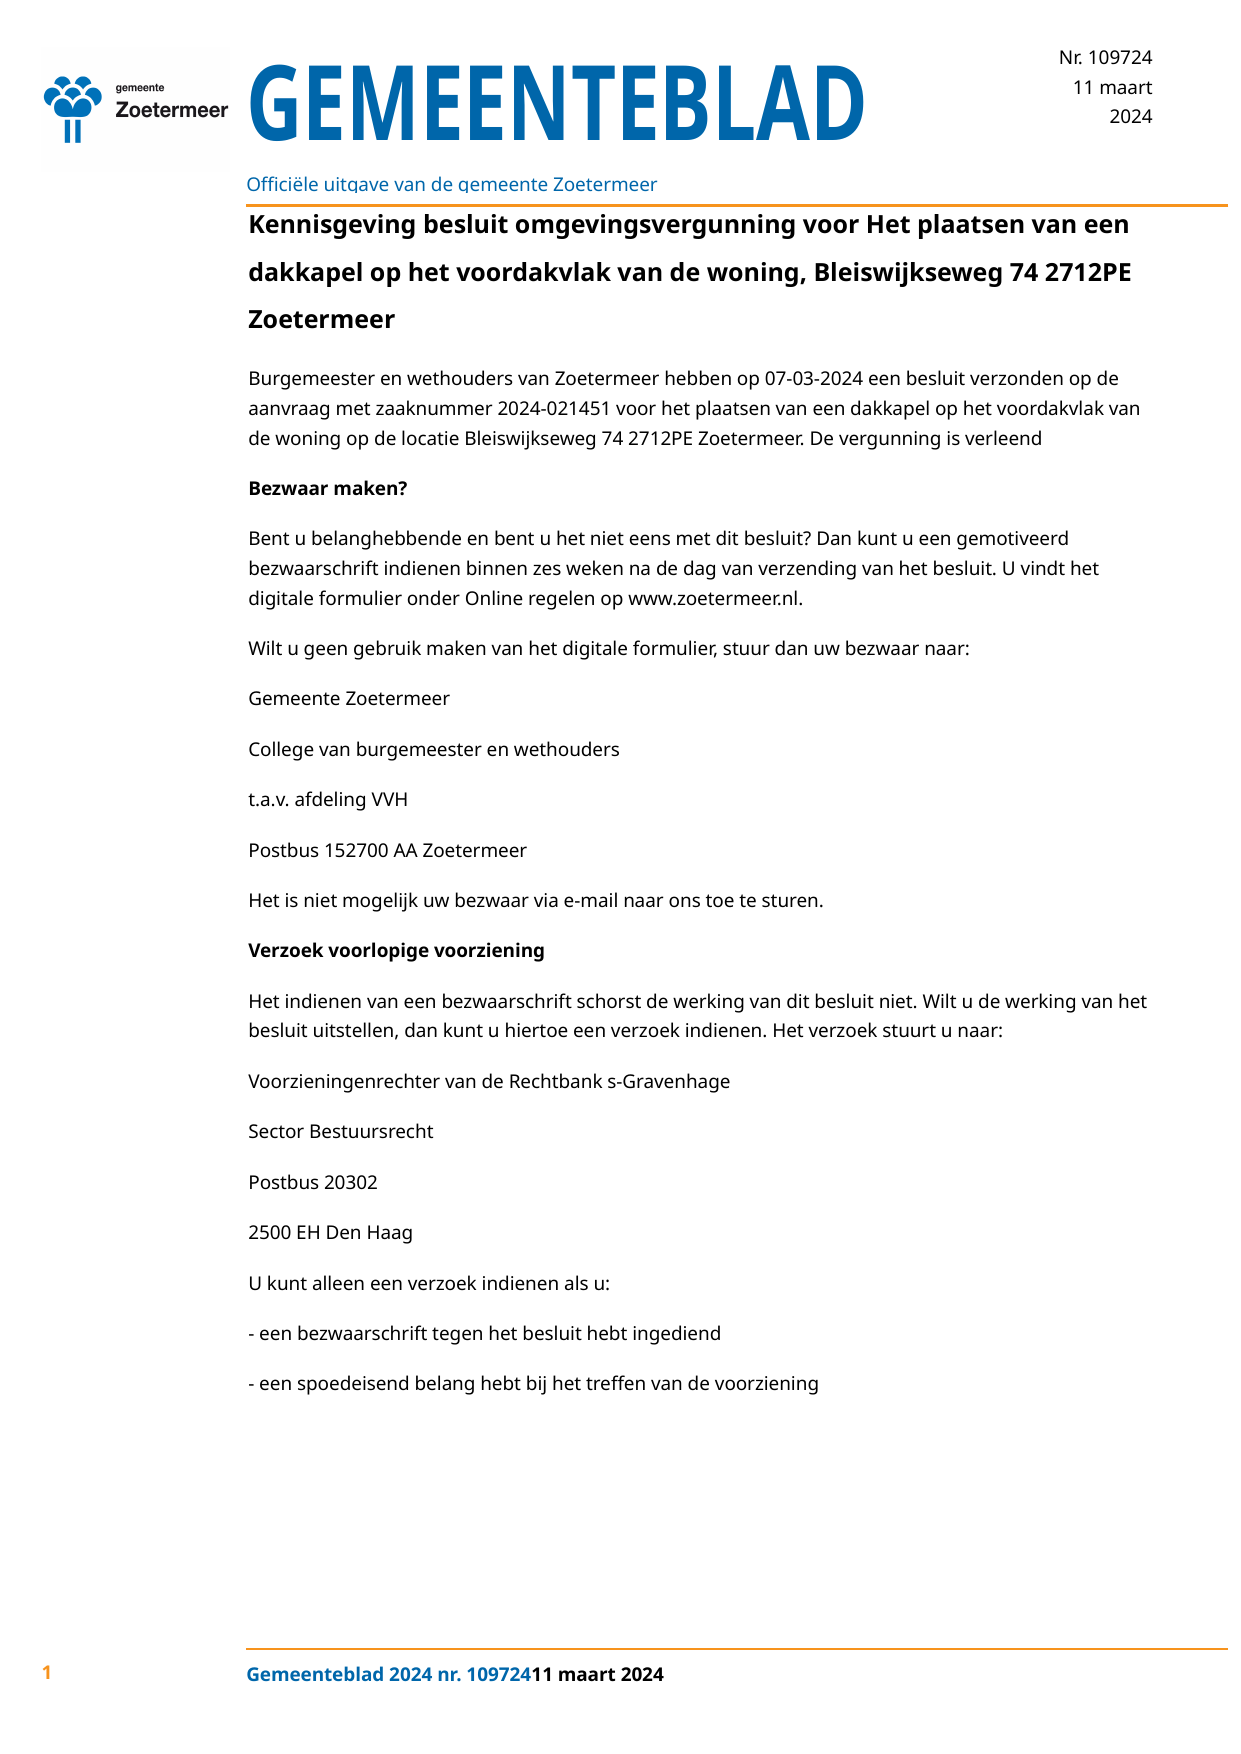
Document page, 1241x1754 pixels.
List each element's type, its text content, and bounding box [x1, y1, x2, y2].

text Bezwaar maken? [248, 475, 1152, 501]
text Bent u belanghebbende en bent u het niet eens met dit besluit? Dan kunt u een gemotiveerd bezwaarschrift indienen binnen zes weken na de dag van verzending van het besluit. U vindt het digitale formulier onder Online regelen op www.zoetermeer.nl. [248, 526, 1152, 610]
text Gemeente Zoetermeer [248, 686, 1152, 711]
text Verzoek voorlopige voorziening [248, 938, 1152, 963]
text Het is niet mogelijk uw bezwaar via e-mail naar ons toe te sturen. [248, 887, 1152, 913]
text U kunt alleen een verzoek indienen als u: [248, 1270, 1152, 1295]
text Postbus 20302 [248, 1169, 1152, 1194]
text Kennisgeving besluit omgevingsvergunning voor Het plaatsen van een dakkapel op het voordakvlak van de woning, Bleiswijkseweg 74 2712PE Zoetermeer [248, 207, 1152, 336]
text 2500 EH Den Haag [248, 1219, 1152, 1245]
text - een bezwaarschrift tegen het besluit hebt ingediend [248, 1320, 1152, 1346]
text Postbus 152700 AA Zoetermeer [248, 837, 1152, 862]
text College van burgemeester en wethouders [248, 736, 1152, 762]
text - een spoedeisend belang hebt bij het treffen van de voorziening [248, 1371, 1152, 1396]
text Voorzieningenrechter van de Rechtbank s-Gravenhage [248, 1068, 1152, 1094]
text Sector Bestuursrecht [248, 1118, 1152, 1144]
picture [41, 47, 231, 172]
text Het indienen van een bezwaarschrift schorst de werking van dit besluit niet. Wilt u de werking van het besluit uitstellen, dan kunt u hiertoe een verzoek indienen. Het verzoek stuurt u naar: [248, 988, 1152, 1043]
text Burgemeester en wethouders van Zoetermeer hebben op 07-03-2024 een besluit verzonden op de aanvraag met zaaknummer 2024-021451 voor het plaatsen van een dakkapel op het voordakvlak van de woning op de locatie Bleiswijkseweg 74 2712PE Zoetermeer. De vergunning is verleend [248, 366, 1152, 450]
text t.a.v. afdeling VVH [248, 786, 1152, 812]
text Wilt u geen gebruik maken van het digitale formulier, stuur dan uw bezwaar naar: [248, 635, 1152, 661]
